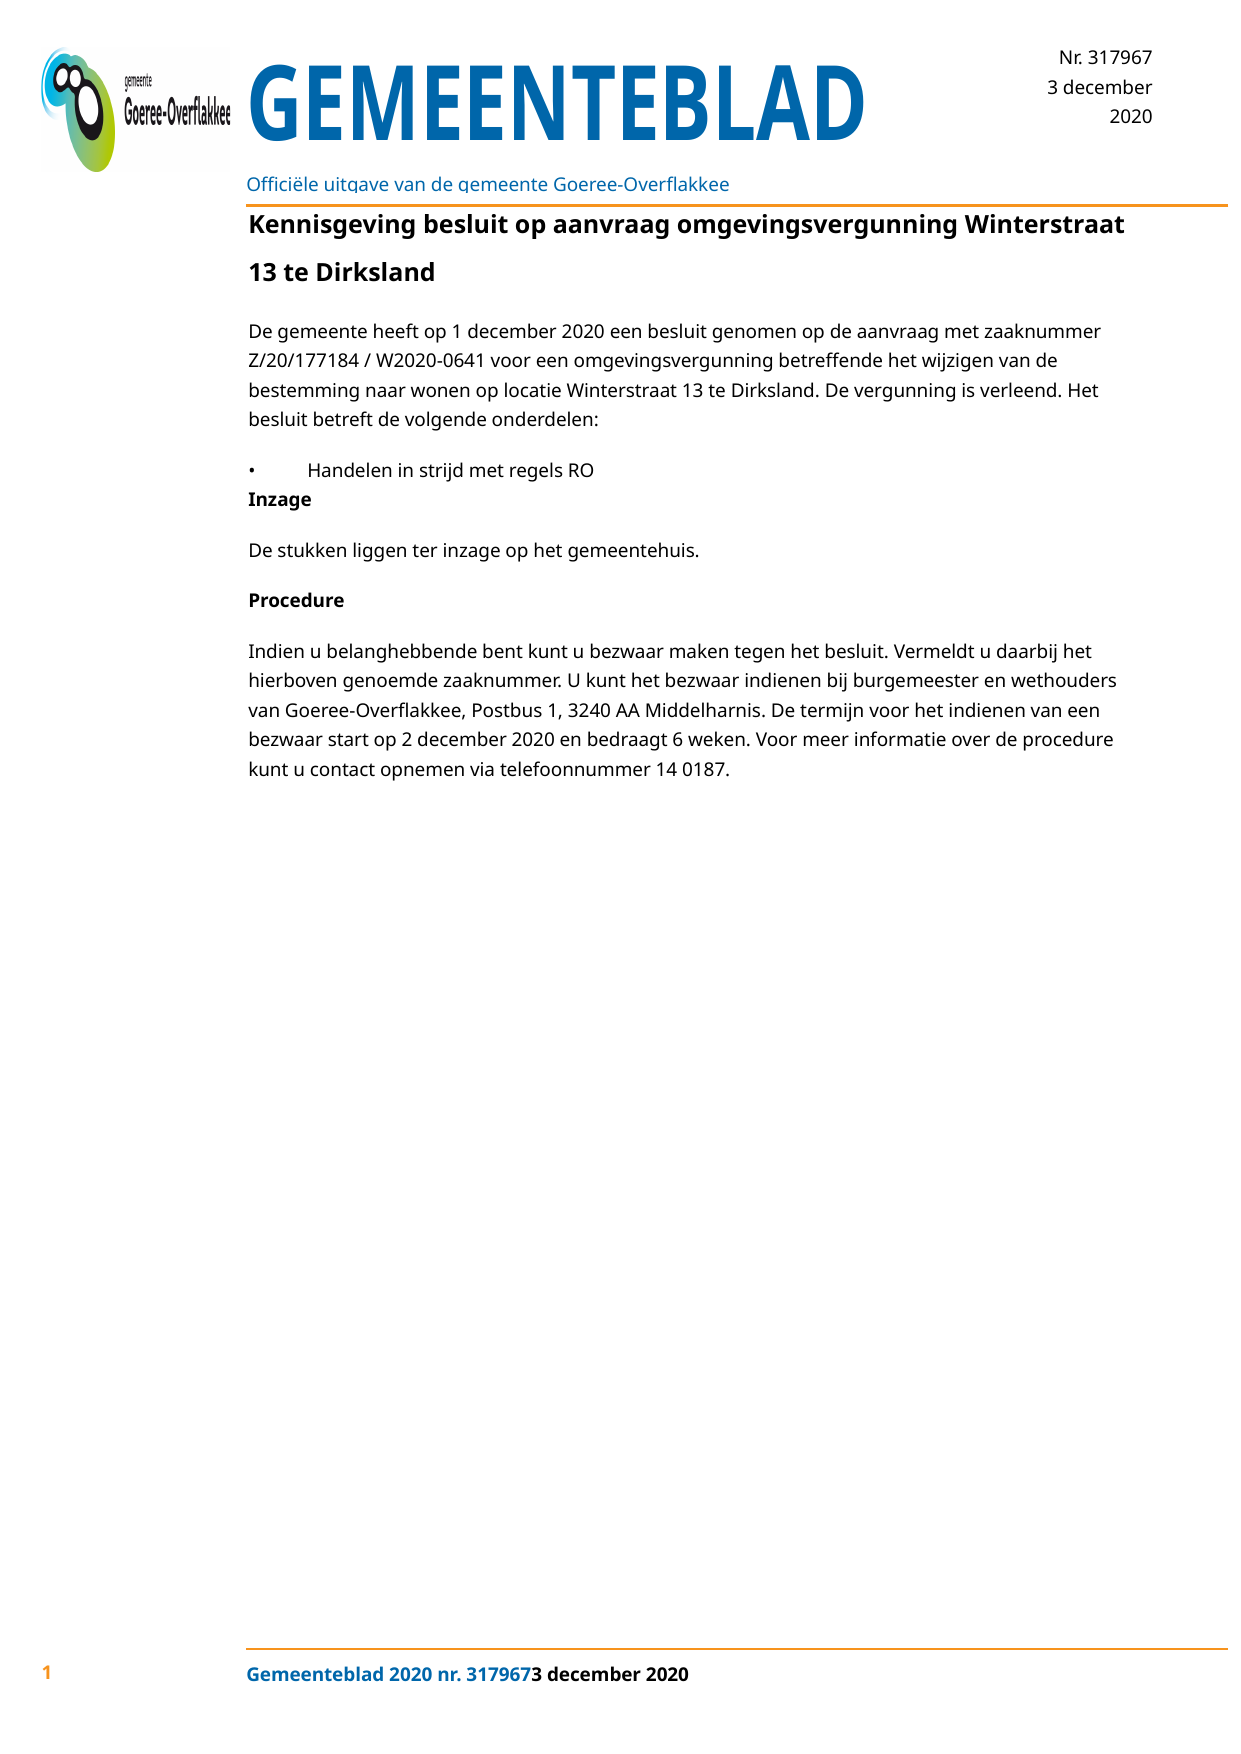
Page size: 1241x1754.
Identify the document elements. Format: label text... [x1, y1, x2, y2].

text De stukken liggen ter inzage op het gemeentehuis. [248, 537, 1152, 563]
text Kennisgeving besluit op aanvraag omgevingsvergunning Winterstraat 13 te Dirksland [248, 207, 1152, 288]
picture [41, 47, 231, 172]
list Handelen in strijd met regels RO [248, 457, 1152, 483]
text Indien u belanghebbende bent kunt u bezwaar maken tegen het besluit. Vermeldt u daarbij het hierboven genoemde zaaknummer. U kunt het bezwaar indienen bij burgemeester en wethouders van Goeree-Overflakkee, Postbus 1, 3240 AA Middelharnis. De termijn voor het indienen van een bezwaar start op 2 december 2020 en bedraagt 6 weken. Voor meer informatie over de procedure kunt u contact opnemen via telefoonnummer 14 0187. [248, 638, 1152, 782]
text De gemeente heeft op 1 december 2020 een besluit genomen op de aanvraag met zaaknummer Z/20/177184 / W2020-0641 voor een omgevingsvergunning betreffende het wijzigen van de bestemming naar wonen op locatie Winterstraat 13 te Dirksland. De vergunning is verleend. Het besluit betreft de volgende onderdelen: [248, 318, 1152, 432]
text Procedure [248, 587, 1152, 613]
text Inzage [248, 487, 1152, 512]
